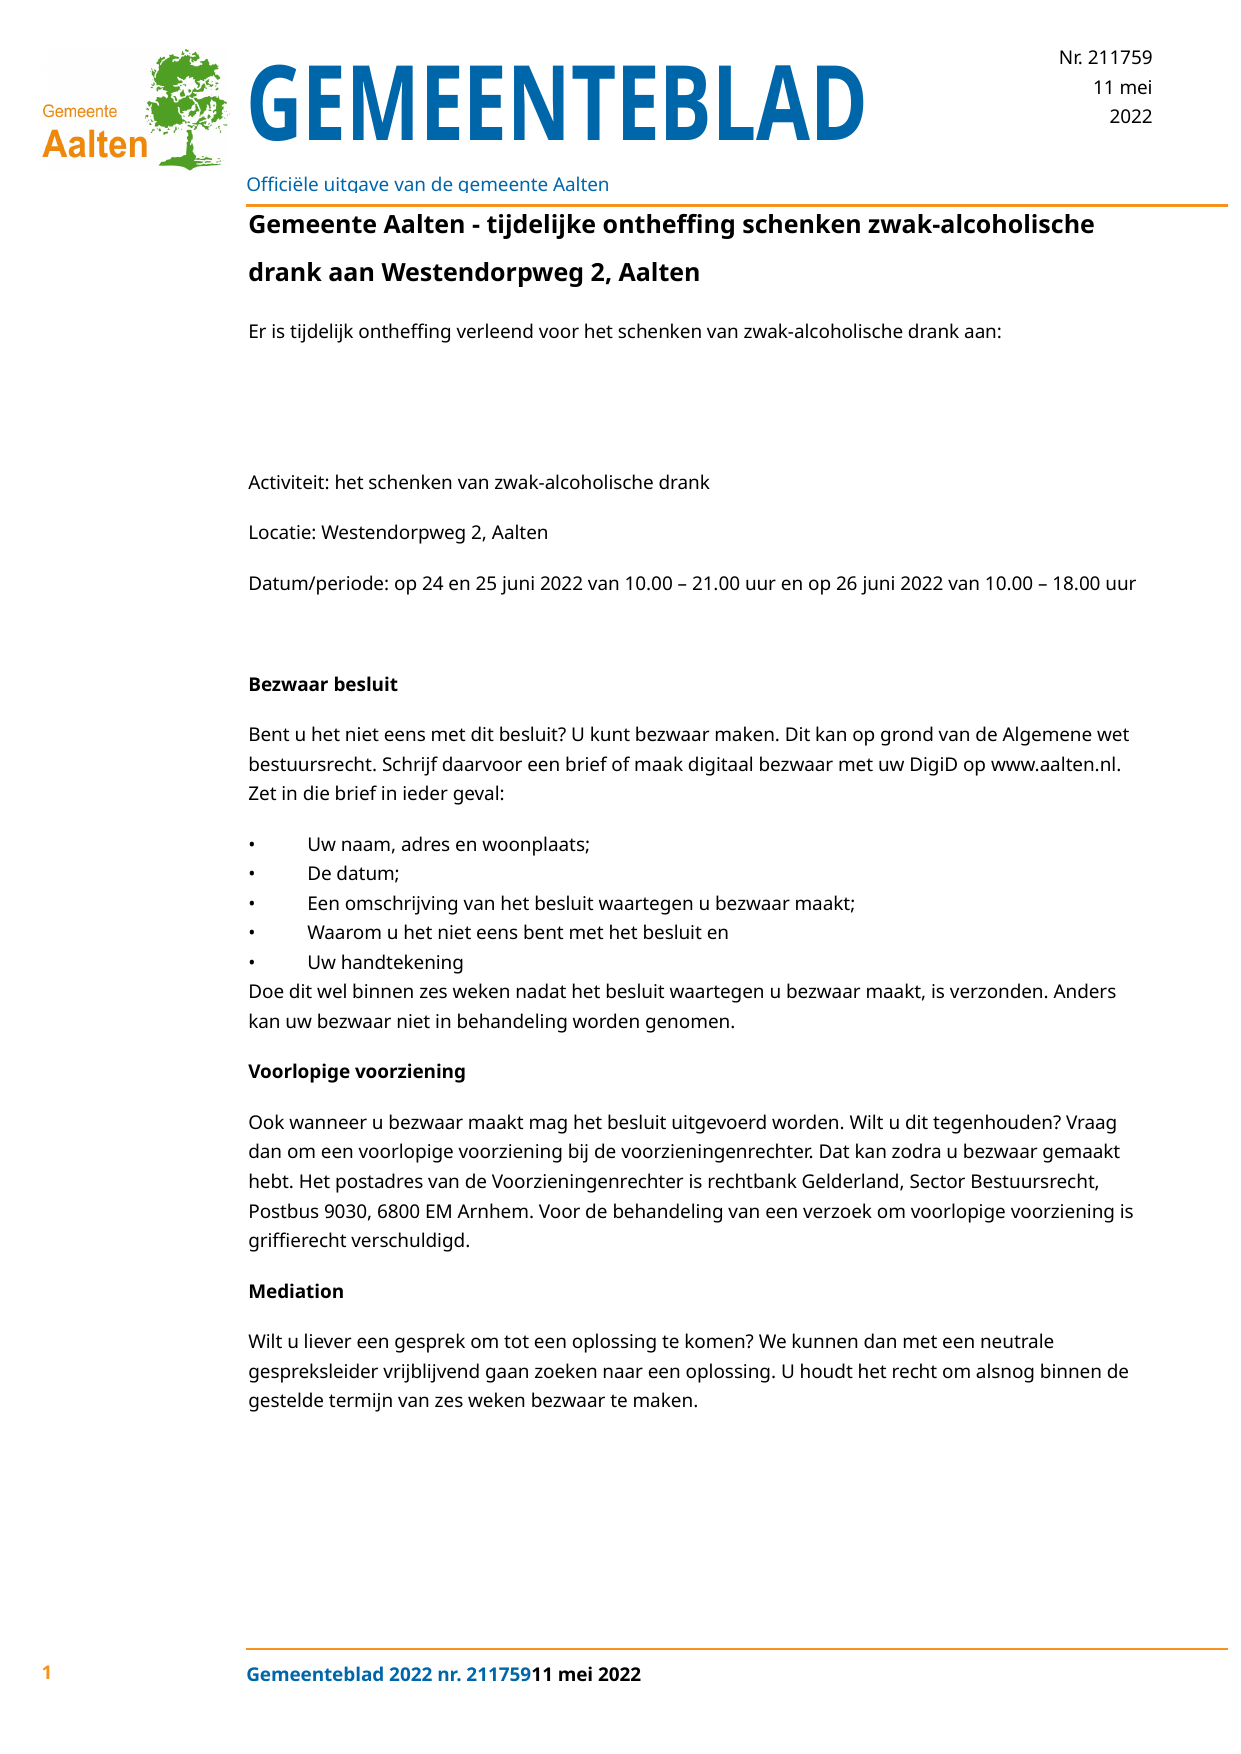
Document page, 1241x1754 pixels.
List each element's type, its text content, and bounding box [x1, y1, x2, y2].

text Wilt u liever een gesprek om tot een oplossing te komen? We kunnen dan met een neutrale gespreksleider vrijblijvend gaan zoeken naar een oplossing. U houdt het recht om alsnog binnen de gestelde termijn van zes weken bezwaar te maken. [248, 1328, 1152, 1413]
text Doe dit wel binnen zes weken nadat het besluit waartegen u bezwaar maakt, is verzonden. Anders kan uw bezwaar niet in behandeling worden genomen. [248, 979, 1152, 1034]
text Er is tijdelijk ontheffing verleend voor het schenken van zwak-alcoholische drank aan: [248, 318, 1152, 344]
text Bent u het niet eens met dit besluit? U kunt bezwaar maken. Dit kan op grond van de Algemene wet bestuursrecht. Schrijf daarvoor een brief of maak digitaal bezwaar met uw DigiD op www.aalten.nl. Zet in die brief in ieder geval: [248, 721, 1152, 806]
text Voorlopige voorziening [248, 1059, 1152, 1084]
text Datum/periode: op 24 en 25 juni 2022 van 10.00 – 21.00 uur en op 26 juni 2022 van 10.00 – 18.00 uur [248, 570, 1152, 596]
list De datum; [248, 860, 1152, 886]
list Uw handtekening [248, 949, 1152, 975]
text Activiteit: het schenken van zwak-alcoholische drank [248, 469, 1152, 495]
text Bezwaar besluit [248, 671, 1152, 697]
list Een omschrijving van het besluit waartegen u bezwaar maakt; [248, 890, 1152, 916]
list Uw naam, adres en woonplaats; [248, 831, 1152, 857]
text Mediation [248, 1278, 1152, 1304]
picture [41, 47, 231, 172]
text Gemeente Aalten - tijdelijke ontheffing schenken zwak-alcoholische drank aan Westendorpweg 2, Aalten [248, 207, 1152, 288]
text Ook wanneer u bezwaar maakt mag het besluit uitgevoerd worden. Wilt u dit tegenhouden? Vraag dan om een voorlopige voorziening bij de voorzieningenrechter. Dat kan zodra u bezwaar gemaakt hebt. Het postadres van de Voorzieningenrechter is rechtbank Gelderland, Sector Bestuursrecht, Postbus 9030, 6800 EM Arnhem. Voor de behandeling van een verzoek om voorlopige voorziening is griffierecht verschuldigd. [248, 1109, 1152, 1253]
list Waarom u het niet eens bent met het besluit en [248, 919, 1152, 945]
text Locatie: Westendorpweg 2, Aalten [248, 519, 1152, 545]
